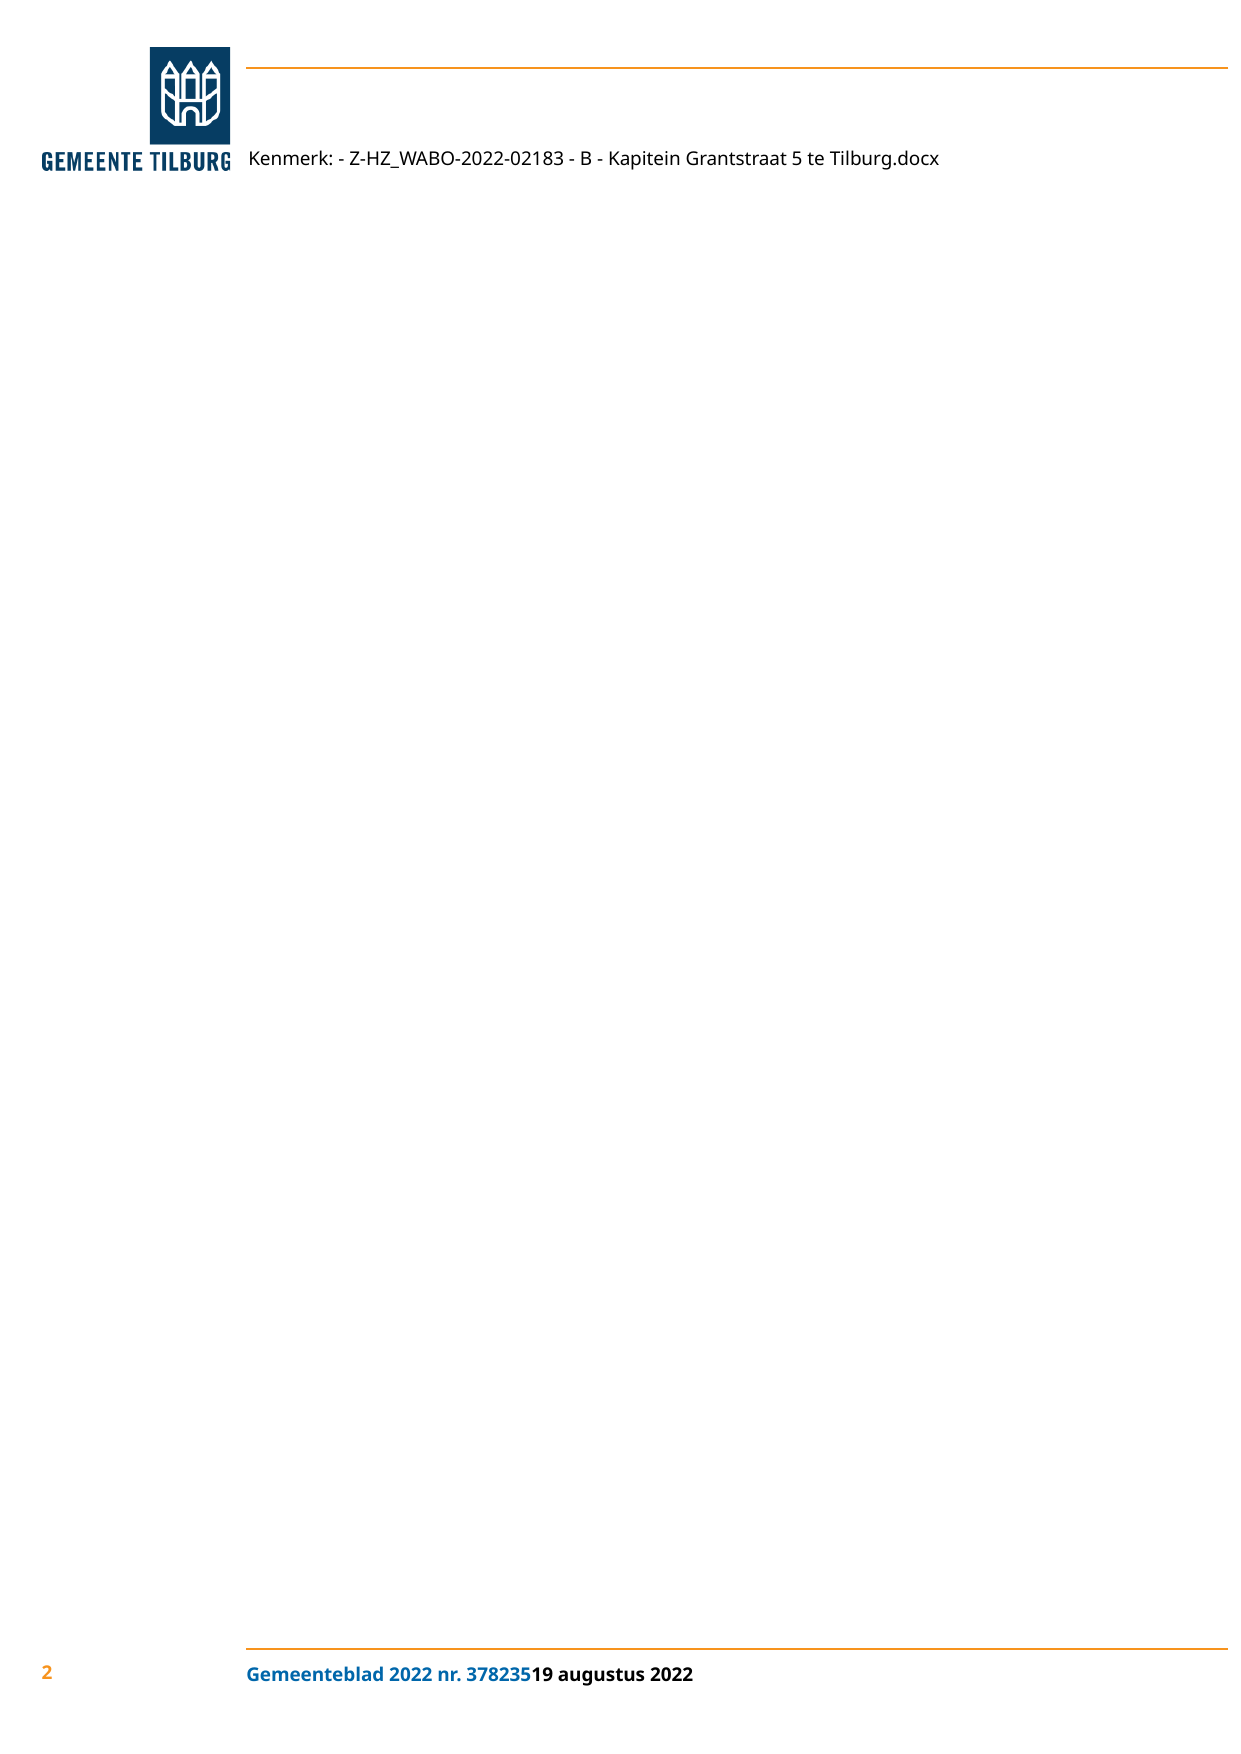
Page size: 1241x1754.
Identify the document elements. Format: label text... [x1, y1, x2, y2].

picture [41, 47, 231, 172]
text Kenmerk: - Z-HZ_WABO-2022-02183 - B - Kapitein Grantstraat 5 te Tilburg.docx [248, 145, 1152, 171]
